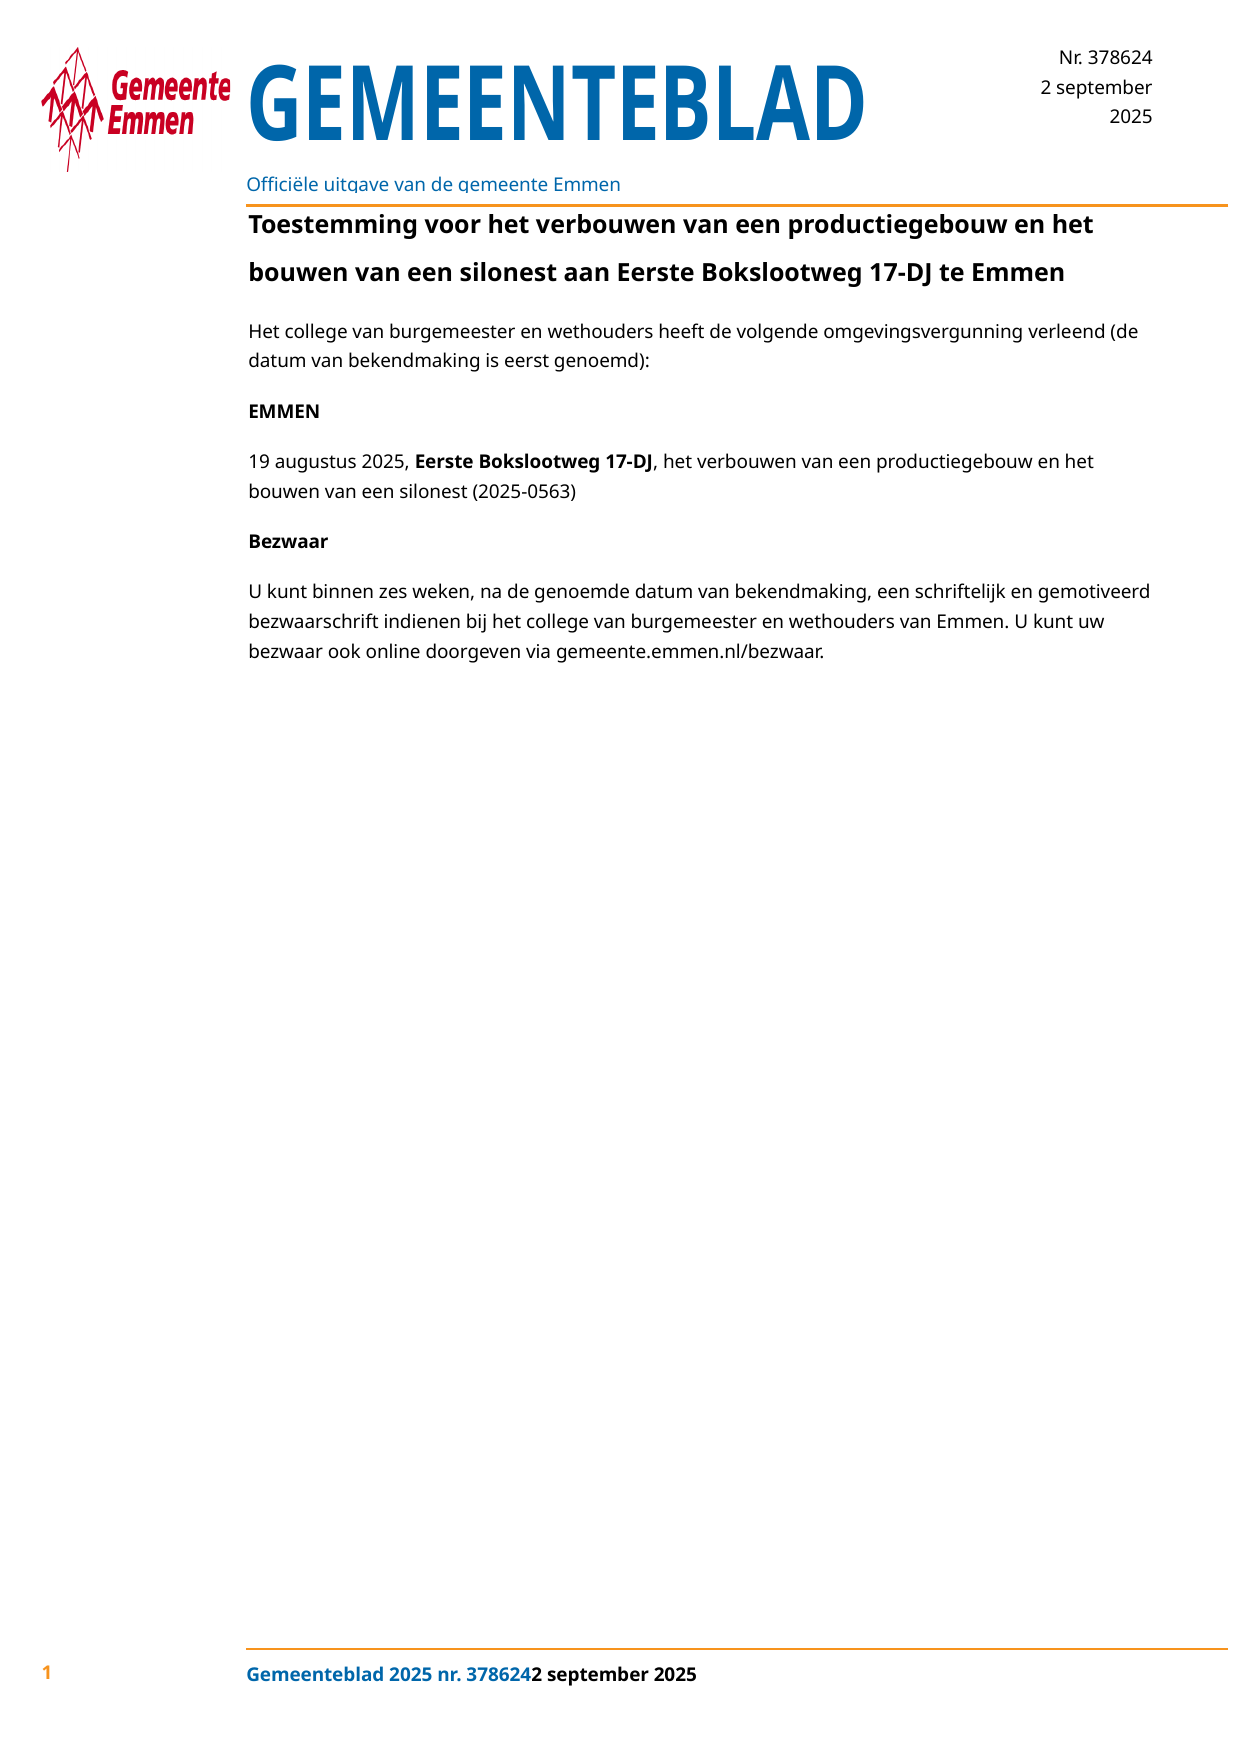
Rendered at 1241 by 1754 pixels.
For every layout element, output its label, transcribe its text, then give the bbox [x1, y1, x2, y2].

text 19 augustus 2025, Eerste Bokslootweg 17-DJ, het verbouwen van een productiegebouw en het bouwen van een silonest (2025-0563) [248, 448, 1152, 504]
picture [41, 47, 231, 172]
text Het college van burgemeester en wethouders heeft de volgende omgevingsvergunning verleend (de datum van bekendmaking is eerst genoemd): [248, 318, 1152, 373]
text Toestemming voor het verbouwen van een productiegebouw en het bouwen van een silonest aan Eerste Bokslootweg 17-DJ te Emmen [248, 207, 1152, 288]
text EMMEN [248, 398, 1152, 424]
text Bezwaar [248, 528, 1152, 554]
text U kunt binnen zes weken, na de genoemde datum van bekendmaking, een schriftelijk en gemotiveerd bezwaarschrift indienen bij het college van burgemeester en wethouders van Emmen. U kunt uw bezwaar ook online doorgeven via gemeente.emmen.nl/bezwaar. [248, 579, 1152, 664]
